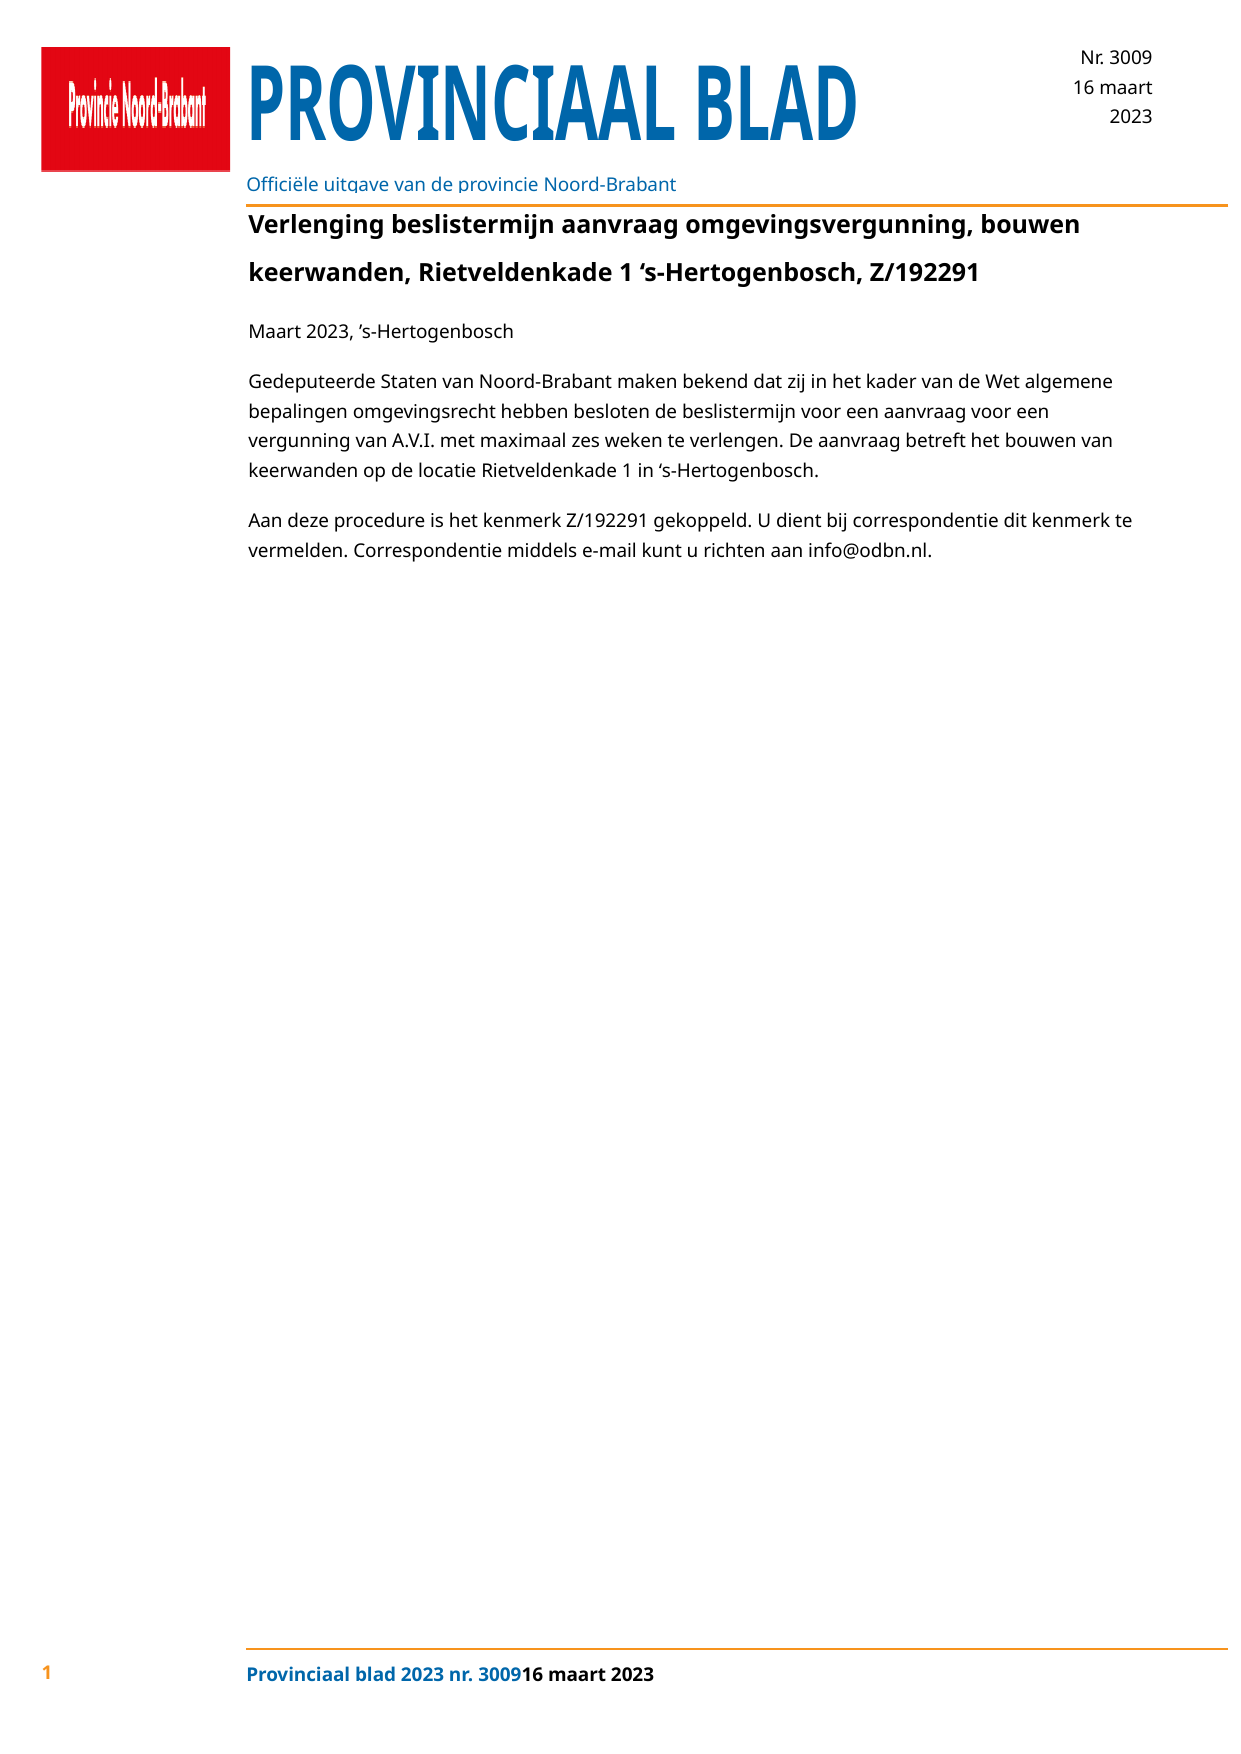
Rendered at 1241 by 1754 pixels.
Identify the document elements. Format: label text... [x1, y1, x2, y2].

text Verlenging beslistermijn aanvraag omgevingsvergunning, bouwen keerwanden, Rietveldenkade 1 ‘s-Hertogenbosch, Z/192291 [248, 207, 1152, 288]
text Aan deze procedure is het kenmerk Z/192291 gekoppeld. U dient bij correspondentie dit kenmerk te vermelden. Correspondentie middels e-mail kunt u richten aan info@odbn.nl. [248, 507, 1152, 563]
picture [41, 47, 231, 172]
text Maart 2023, ’s-Hertogenbosch [248, 318, 1152, 344]
text Gedeputeerde Staten van Noord-Brabant maken bekend dat zij in het kader van de Wet algemene bepalingen omgevingsrecht hebben besloten de beslistermijn voor een aanvraag voor een vergunning van A.V.I. met maximaal zes weken te verlengen. De aanvraag betreft het bouwen van keerwanden op de locatie Rietveldenkade 1 in ‘s-Hertogenbosch. [248, 368, 1152, 483]
